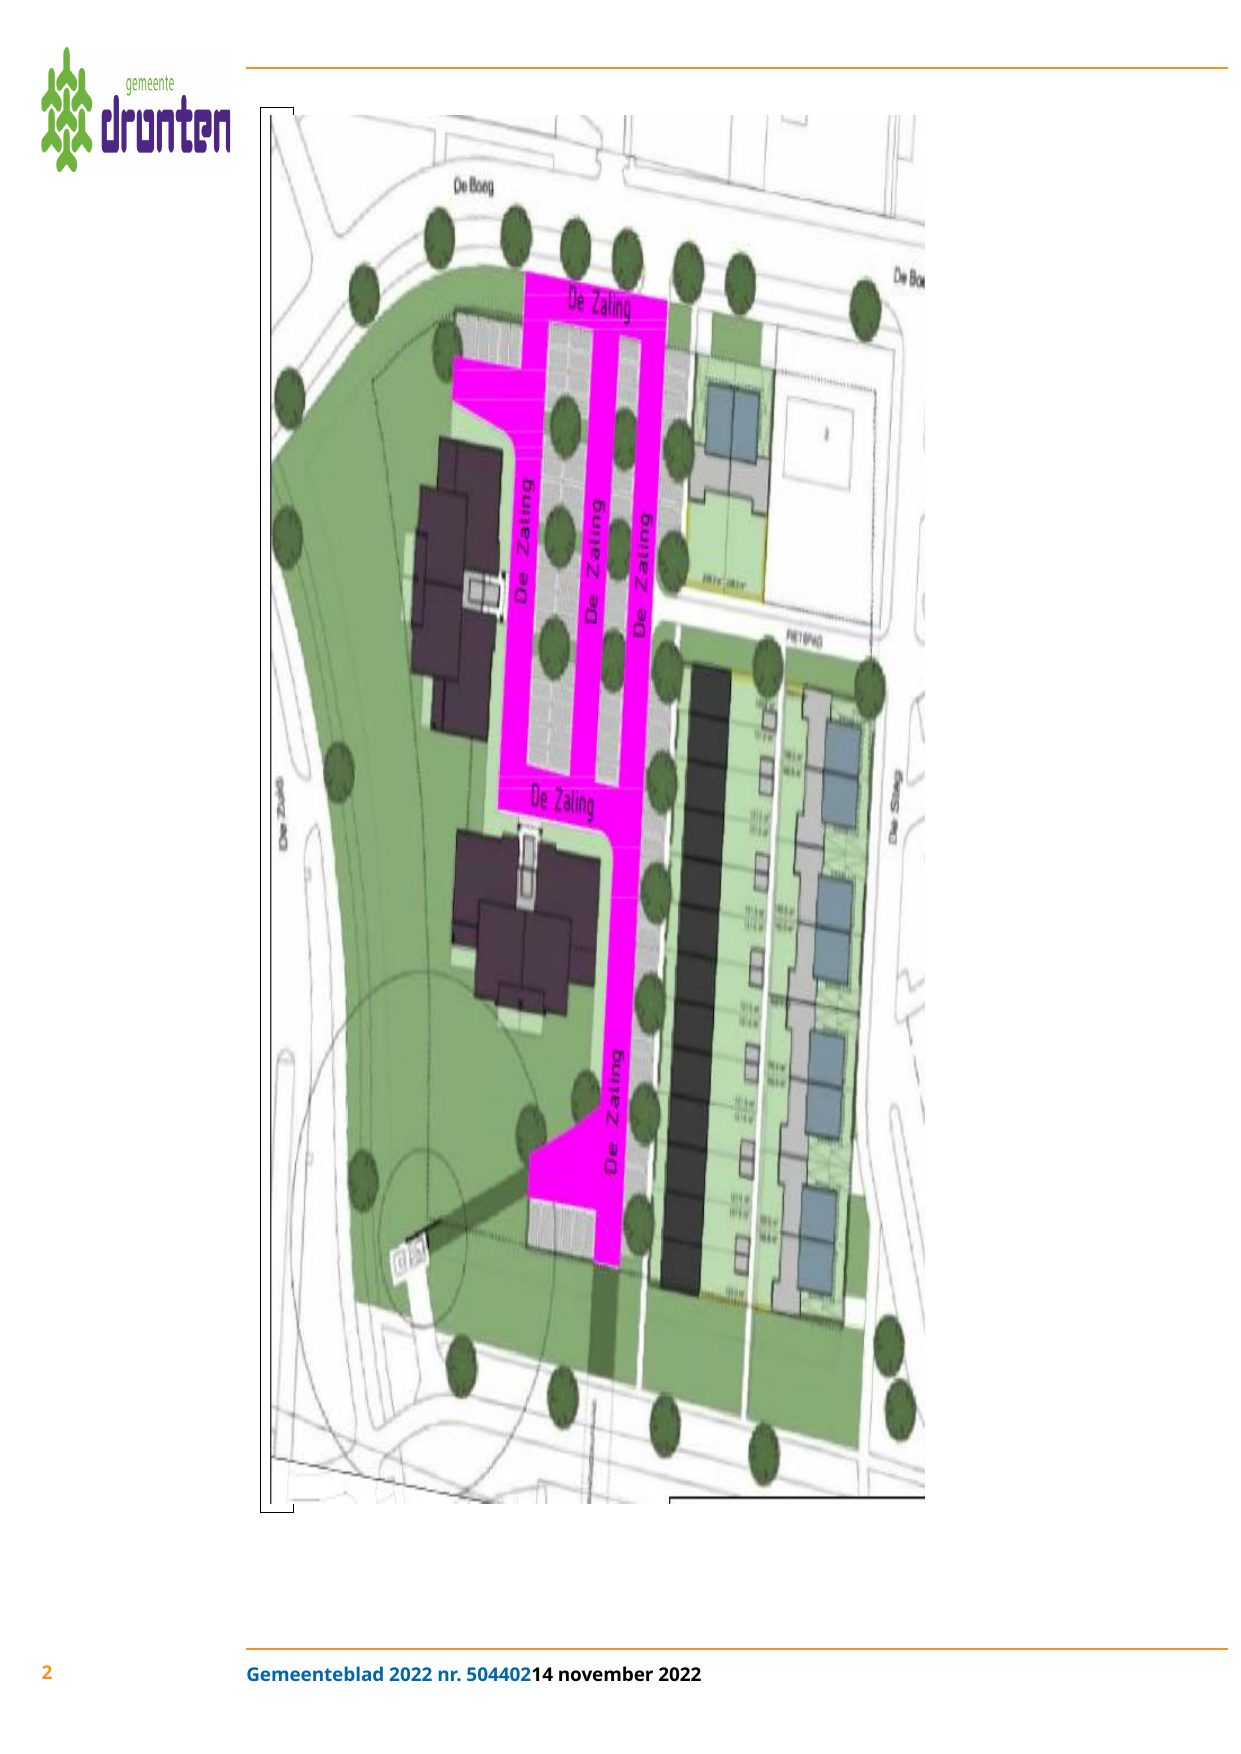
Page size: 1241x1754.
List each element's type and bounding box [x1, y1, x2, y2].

picture [268, 115, 925, 1504]
picture [41, 47, 231, 172]
